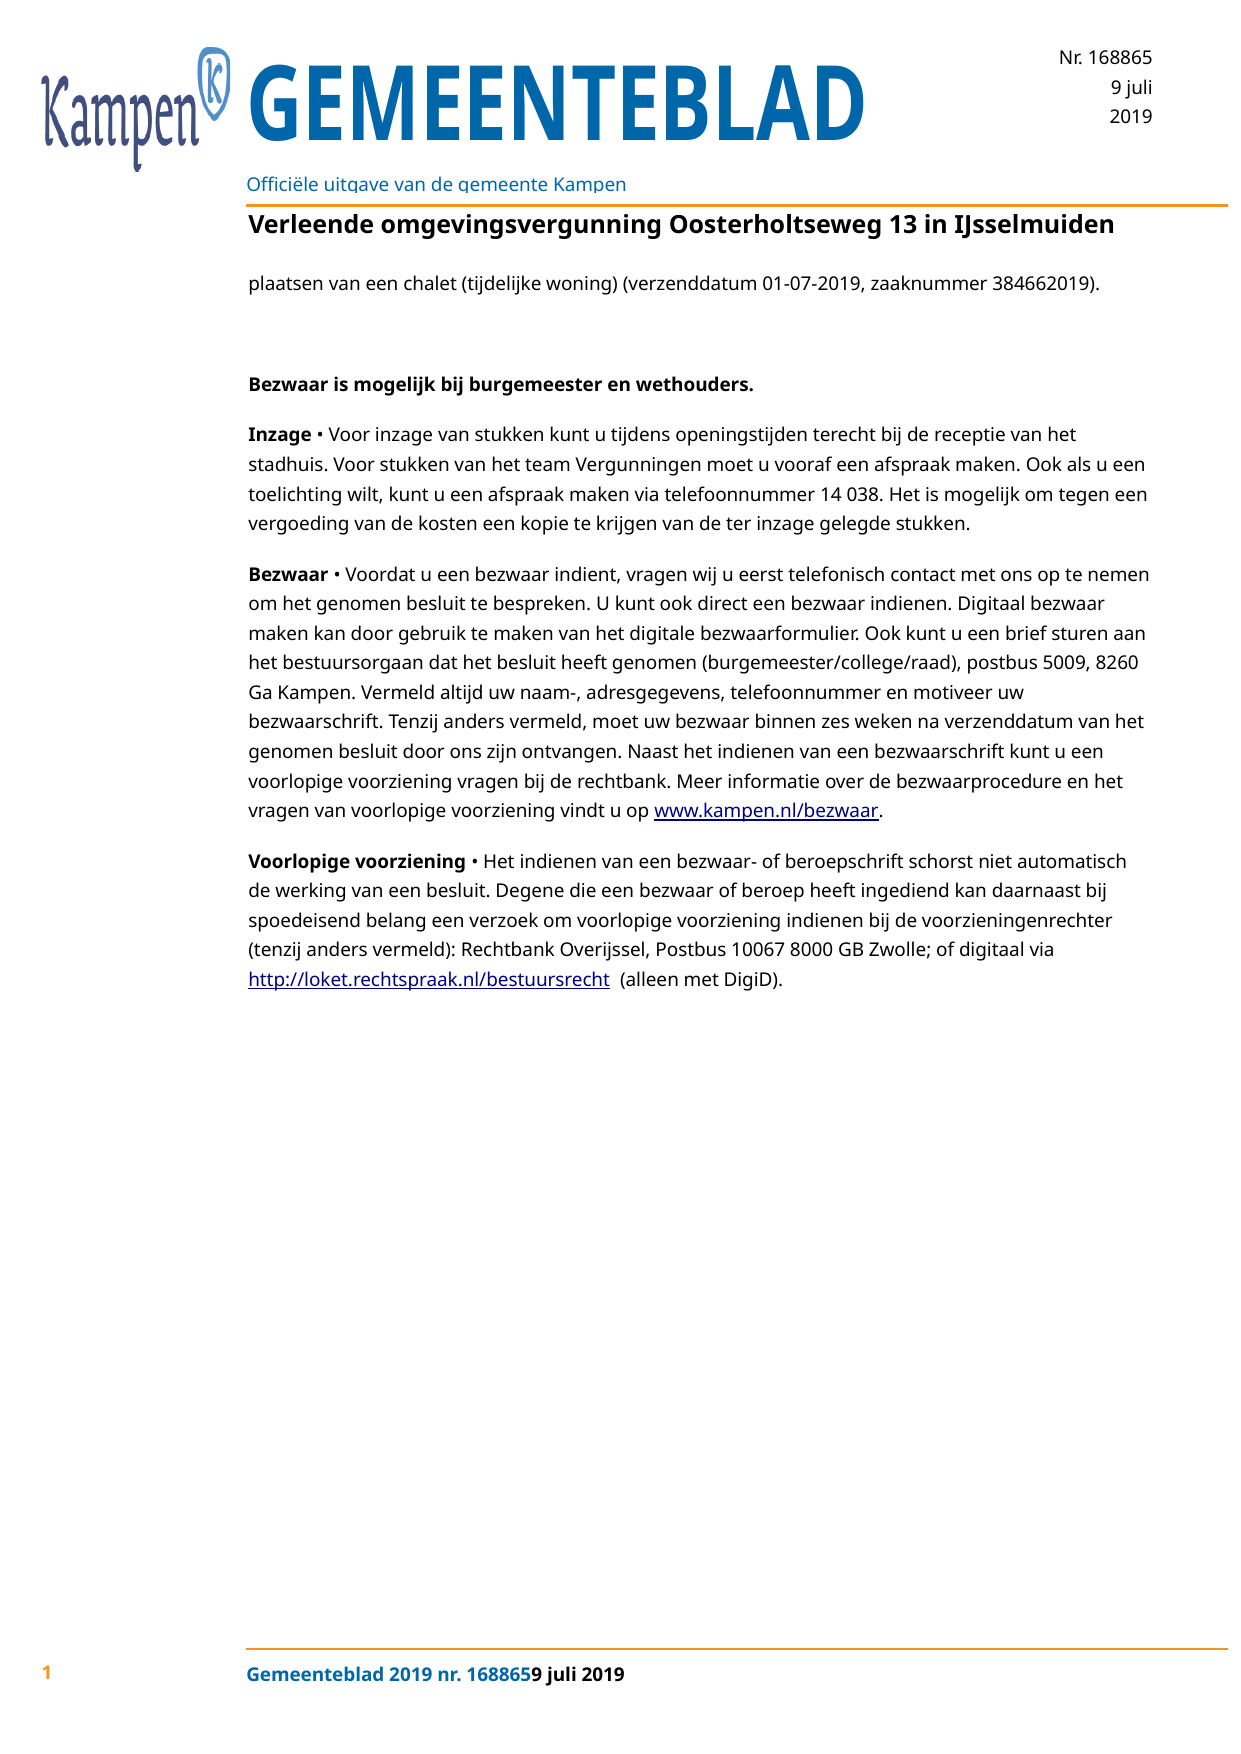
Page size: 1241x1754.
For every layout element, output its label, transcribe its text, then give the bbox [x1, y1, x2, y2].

picture [41, 47, 231, 172]
text plaatsen van een chalet (tijdelijke woning) (verzenddatum 01-07-2019, zaaknummer 384662019). [248, 270, 1152, 296]
text Bezwaar • Voordat u een bezwaar indient, vragen wij u eerst telefonisch contact met ons op te nemen om het genomen besluit te bespreken. U kunt ook direct een bezwaar indienen. Digitaal bezwaar maken kan door gebruik te maken van het digitale bezwaarformulier. Ook kunt u een brief sturen aan het bestuursorgaan dat het besluit heeft genomen (burgemeester/college/raad), postbus 5009, 8260 Ga Kampen. Vermeld altijd uw naam-, adresgegevens, telefoonnummer en motiveer uw bezwaarschrift. Tenzij anders vermeld, moet uw bezwaar binnen zes weken na verzenddatum van het genomen besluit door ons zijn ontvangen. Naast het indienen van een bezwaarschrift kunt u een voorlopige voorziening vragen bij de rechtbank. Meer informatie over de bezwaarprocedure en het vragen van voorlopige voorziening vindt u op www.kampen.nl/bezwaar. [248, 561, 1152, 823]
text Voorlopige voorziening • Het indienen van een bezwaar- of beroepschrift schorst niet automatisch de werking van een besluit. Degene die een bezwaar of beroep heeft ingediend kan daarnaast bij spoedeisend belang een verzoek om voorlopige voorziening indienen bij de voorzieningenrechter (tenzij anders vermeld): Rechtbank Overijssel, Postbus 10067 8000 GB Zwolle; of digitaal via http://loket.rechtspraak.nl/bestuursrecht (alleen met DigiD). [248, 848, 1152, 992]
text Verleende omgevingsvergunning Oosterholtseweg 13 in IJsselmuiden [248, 207, 1152, 241]
text Bezwaar is mogelijk bij burgemeester en wethouders. [248, 371, 1152, 397]
text Inzage • Voor inzage van stukken kunt u tijdens openingstijden terecht bij de receptie van het stadhuis. Voor stukken van het team Vergunningen moet u vooraf een afspraak maken. Ook als u een toelichting wilt, kunt u een afspraak maken via telefoonnummer 14 038. Het is mogelijk om tegen een vergoeding van de kosten een kopie te krijgen van de ter inzage gelegde stukken. [248, 422, 1152, 536]
